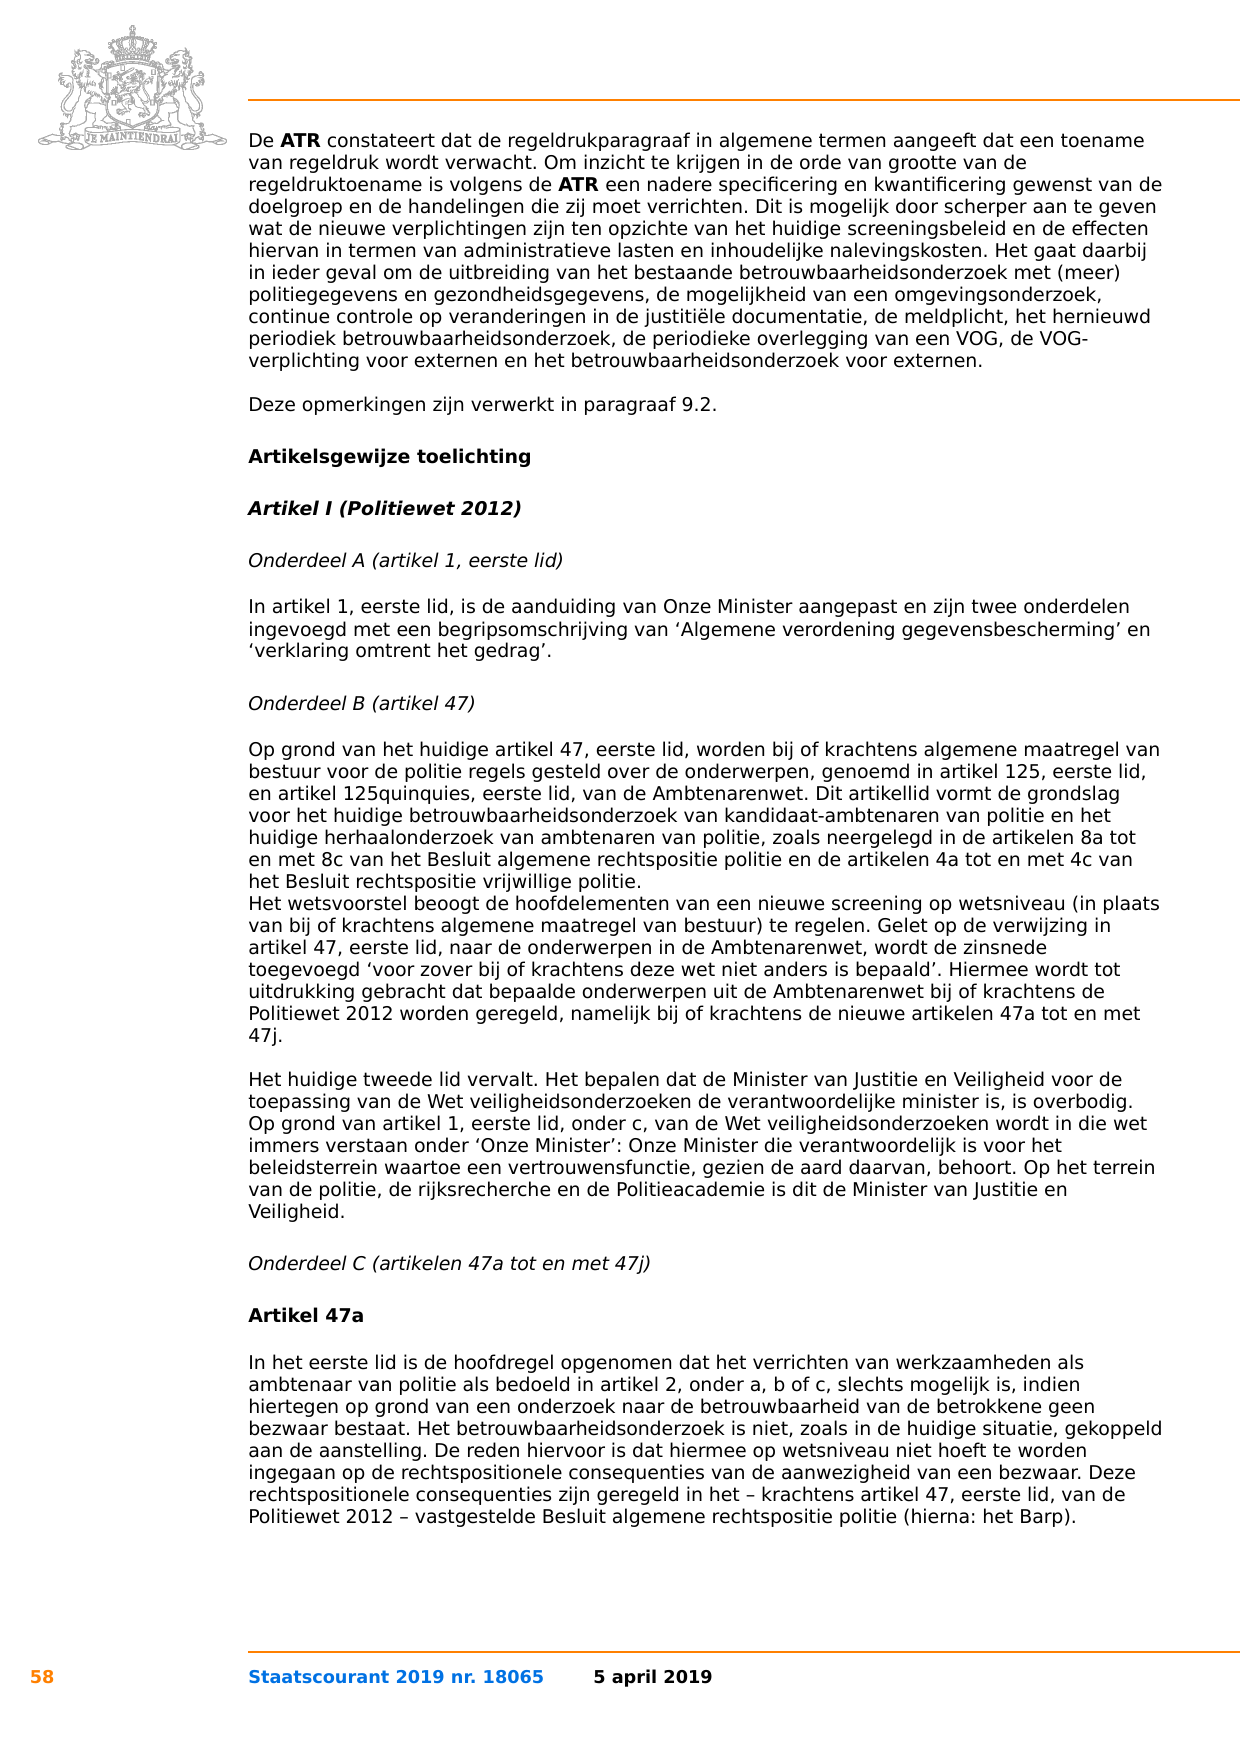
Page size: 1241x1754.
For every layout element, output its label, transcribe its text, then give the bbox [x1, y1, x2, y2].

text Het huidige tweede lid vervalt. Het bepalen dat de Minister van Justitie en Veiligheid voor de toepassing van de Wet veiligheidsonderzoeken de verantwoordelijke minister is, is overbodig. Op grond van artikel 1, eerste lid, onder c, van de Wet veiligheidsonderzoeken wordt in die wet immers verstaan onder ‘Onze Minister’: Onze Minister die verantwoordelijk is voor het beleidsterrein waartoe een vertrouwensfunctie, gezien de aard daarvan, behoort. Op het terrein van de politie, de rijksrecherche en de Politieacademie is dit de Minister van Justitie en Veiligheid. [248, 1069, 1163, 1223]
subtitle Onderdeel C (artikelen 47a tot en met 47j) [248, 1253, 1163, 1275]
subtitle Artikel 47a [248, 1305, 1163, 1327]
subtitle Artikel I (Politiewet 2012) [248, 497, 1163, 519]
text De ATR constateert dat de regeldrukparagraaf in algemene termen aangeeft dat een toename van regeldruk wordt verwacht. Om inzicht te krijgen in de orde van grootte van de regeldruktoename is volgens de ATR een nadere specificering en kwantificering gewenst van de doelgroep en de handelingen die zij moet verrichten. Dit is mogelijk door scherper aan te geven wat de nieuwe verplichtingen zijn ten opzichte van het huidige screeningsbeleid en de effecten hiervan in termen van administratieve lasten en inhoudelijke nalevingskosten. Het gaat daarbij in ieder geval om de uitbreiding van het bestaande betrouwbaarheidsonderzoek met (meer) politiegegevens en gezondheidsgegevens, de mogelijkheid van een omgevingsonderzoek, continue controle op veranderingen in de justitiële documentatie, de meldplicht, het hernieuwd periodiek betrouwbaarheidsonderzoek, de periodieke overlegging van een VOG, de VOG-verplichting voor externen en het betrouwbaarheidsonderzoek voor externen. [248, 130, 1163, 372]
picture [38, 25, 227, 150]
text Het wetsvoorstel beoogt de hoofdelementen van een nieuwe screening op wetsniveau (in plaats van bij of krachtens algemene maatregel van bestuur) te regelen. Gelet op de verwijzing in artikel 47, eerste lid, naar de onderwerpen in de Ambtenarenwet, wordt de zinsnede toegevoegd ‘voor zover bij of krachtens deze wet niet anders is bepaald’. Hiermee wordt tot uitdrukking gebracht dat bepaalde onderwerpen uit de Ambtenarenwet bij of krachtens de Politiewet 2012 worden geregeld, namelijk bij of krachtens de nieuwe artikelen 47a tot en met 47j. [248, 893, 1163, 1047]
text Op grond van het huidige artikel 47, eerste lid, worden bij of krachtens algemene maatregel van bestuur voor de politie regels gesteld over de onderwerpen, genoemd in artikel 125, eerste lid, en artikel 125quinquies, eerste lid, van de Ambtenarenwet. Dit artikellid vormt de grondslag voor het huidige betrouwbaarheidsonderzoek van kandidaat-ambtenaren van politie en het huidige herhaalonderzoek van ambtenaren van politie, zoals neergelegd in de artikelen 8a tot en met 8c van het Besluit algemene rechtspositie politie en de artikelen 4a tot en met 4c van het Besluit rechtspositie vrijwillige politie. [248, 739, 1163, 893]
subtitle Onderdeel A (artikel 1, eerste lid) [248, 549, 1163, 571]
subtitle Onderdeel B (artikel 47) [248, 692, 1163, 714]
text In artikel 1, eerste lid, is de aanduiding van Onze Minister aangepast en zijn twee onderdelen ingevoegd met een begripsomschrijving van ‘Algemene verordening gegevensbescherming’ en ‘verklaring omtrent het gedrag’. [248, 596, 1163, 662]
subtitle Artikelsgewijze toelichting [248, 446, 1163, 467]
text In het eerste lid is de hoofdregel opgenomen dat het verrichten van werkzaamheden als ambtenaar van politie als bedoeld in artikel 2, onder a, b of c, slechts mogelijk is, indien hiertegen op grond van een onderzoek naar de betrouwbaarheid van de betrokkene geen bezwaar bestaat. Het betrouwbaarheidsonderzoek is niet, zoals in de huidige situatie, gekoppeld aan de aanstelling. De reden hiervoor is dat hiermee op wetsniveau niet hoeft te worden ingegaan op de rechtspositionele consequenties van de aanwezigheid van een bezwaar. Deze rechtspositionele consequenties zijn geregeld in het – krachtens artikel 47, eerste lid, van de Politiewet 2012 – vastgestelde Besluit algemene rechtspositie politie (hierna: het Barp). [248, 1352, 1163, 1528]
text Deze opmerkingen zijn verwerkt in paragraaf 9.2. [248, 393, 1163, 416]
